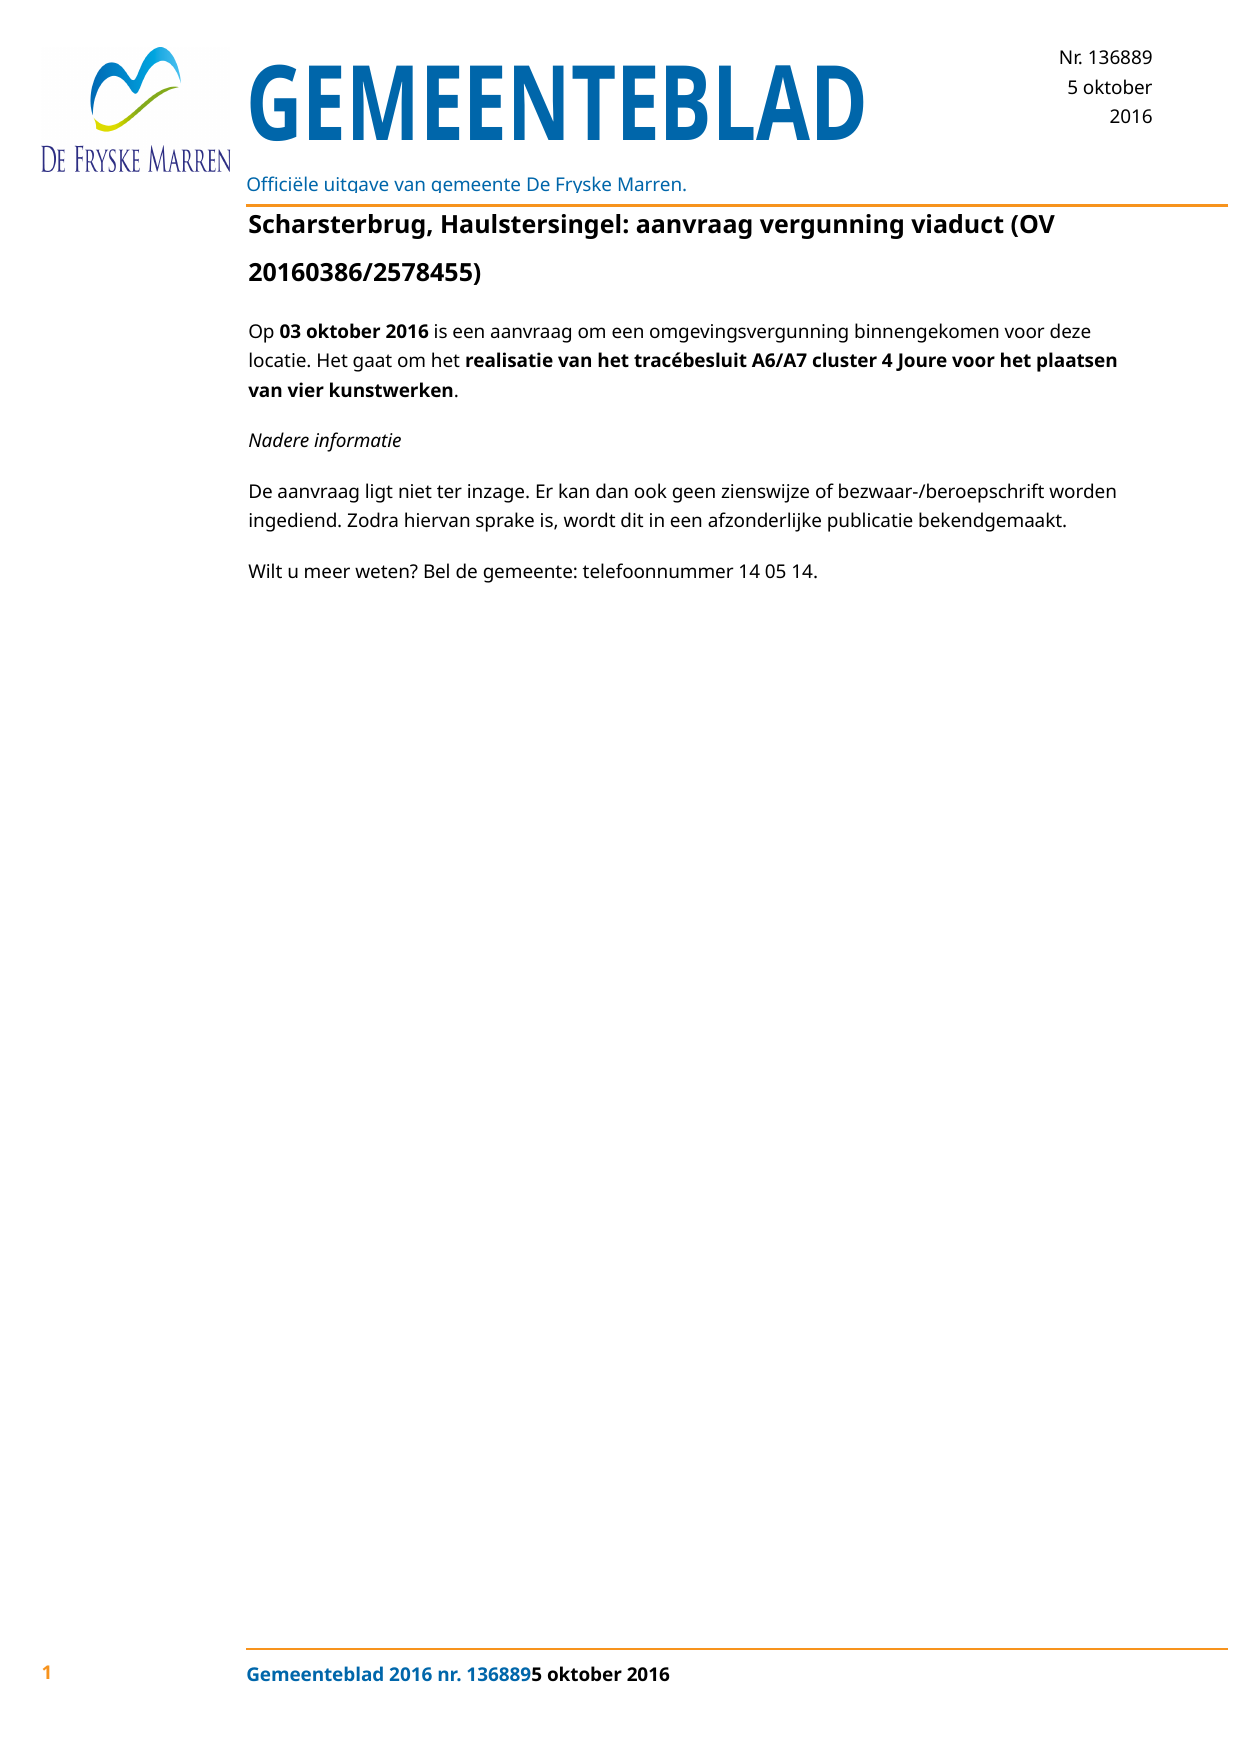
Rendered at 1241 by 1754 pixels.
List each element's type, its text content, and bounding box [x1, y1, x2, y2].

text Wilt u meer weten? Bel de gemeente: telefoonnummer 14 05 14. [248, 558, 1152, 584]
text Nadere informatie [248, 427, 1152, 453]
text De aanvraag ligt niet ter inzage. Er kan dan ook geen zienswijze of bezwaar-/beroepschrift worden ingediend. Zodra hiervan sprake is, wordt dit in een afzonderlijke publicatie bekendgemaakt. [248, 478, 1152, 533]
text Scharsterbrug, Haulstersingel: aanvraag vergunning viaduct (OV 20160386/2578455) [248, 207, 1152, 288]
picture [41, 47, 231, 172]
text Op 03 oktober 2016 is een aanvraag om een omgevingsvergunning binnengekomen voor deze locatie. Het gaat om het realisatie van het tracébesluit A6/A7 cluster 4 Joure voor het plaatsen van vier kunstwerken. [248, 318, 1152, 403]
